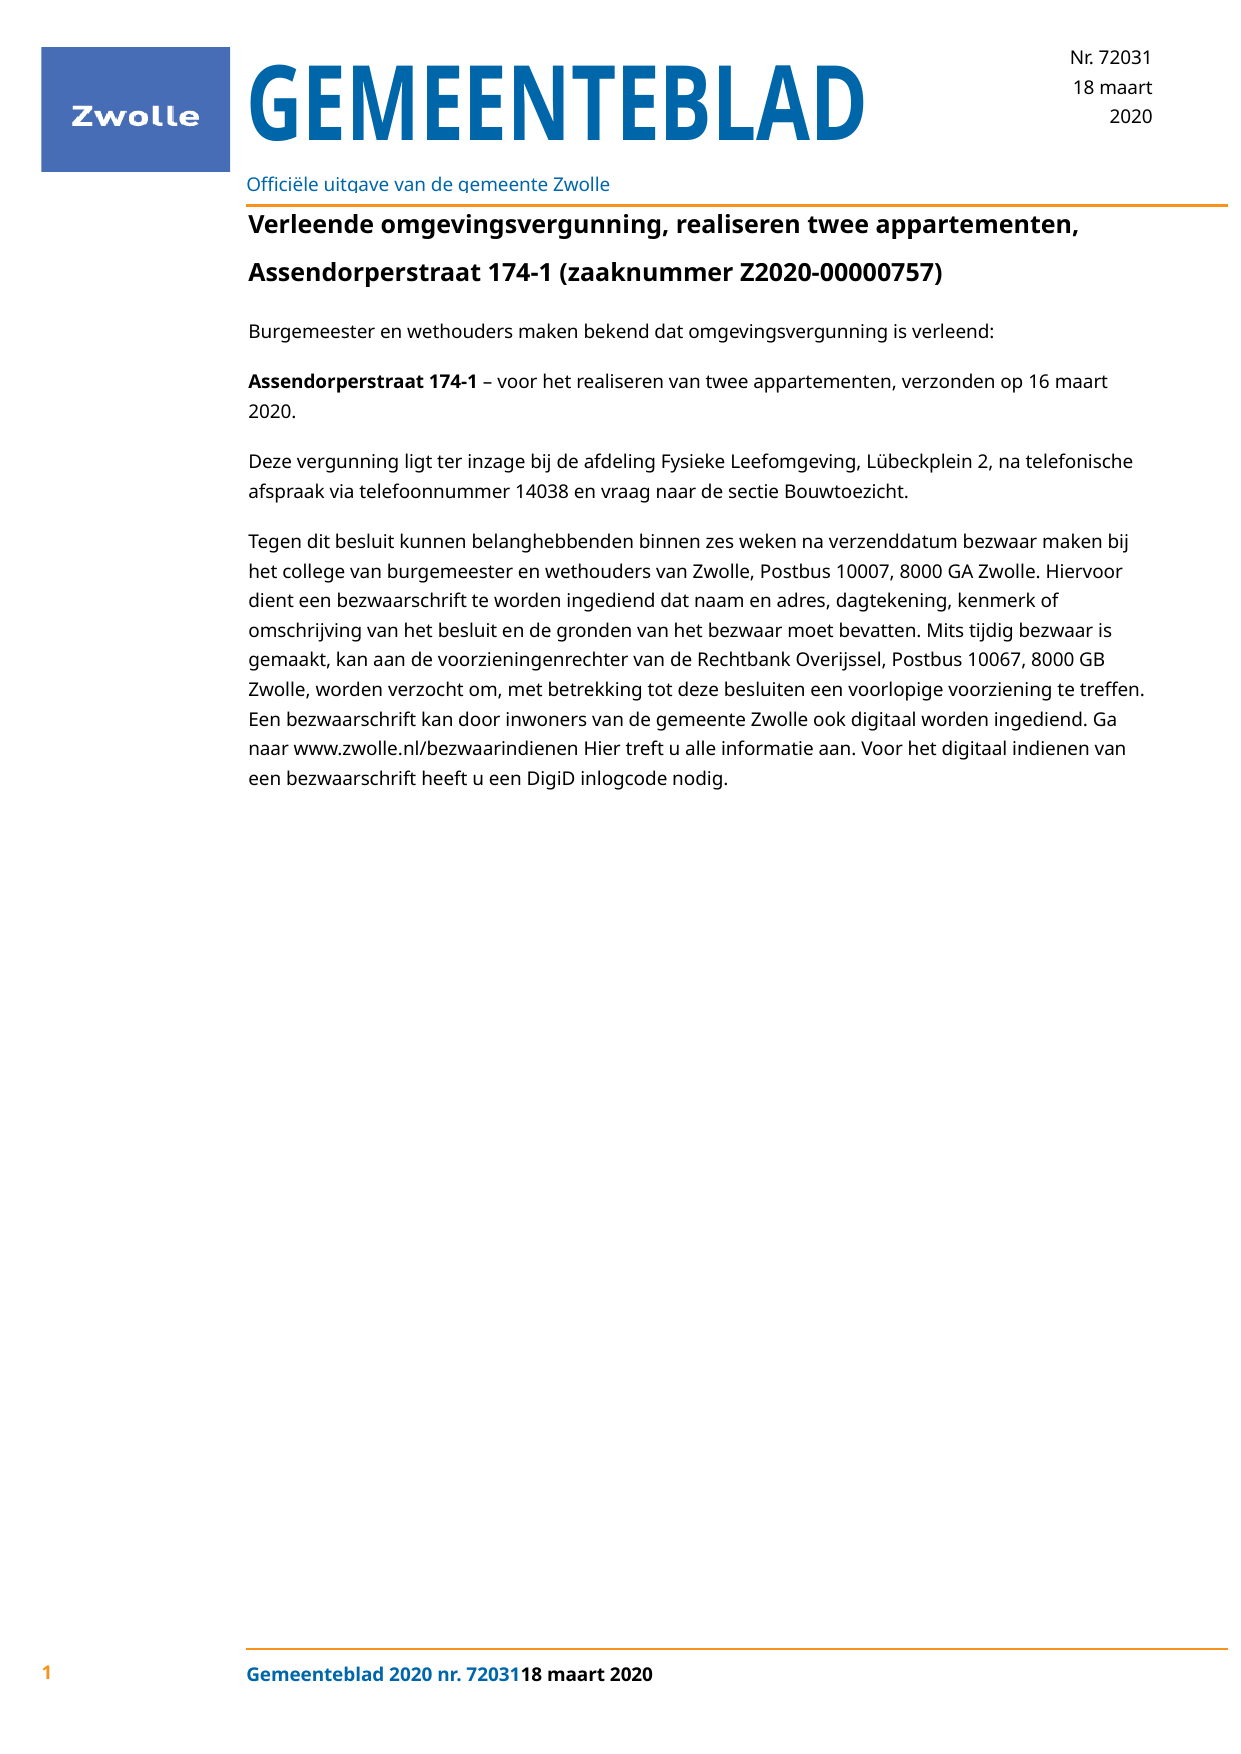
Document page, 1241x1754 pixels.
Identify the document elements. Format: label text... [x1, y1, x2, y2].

text Tegen dit besluit kunnen belanghebbenden binnen zes weken na verzenddatum bezwaar maken bij het college van burgemeester en wethouders van Zwolle, Postbus 10007, 8000 GA Zwolle. Hiervoor dient een bezwaarschrift te worden ingediend dat naam en adres, dagtekening, kenmerk of omschrijving van het besluit en de gronden van het bezwaar moet bevatten. Mits tijdig bezwaar is gemaakt, kan aan de voorzieningenrechter van de Rechtbank Overijssel, Postbus 10067, 8000 GB Zwolle, worden verzocht om, met betrekking tot deze besluiten een voorlopige voorziening te treffen. Een bezwaarschrift kan door inwoners van de gemeente Zwolle ook digitaal worden ingediend. Ga naar www.zwolle.nl/bezwaarindienen Hier treft u alle informatie aan. Voor het digitaal indienen van een bezwaarschrift heeft u een DigiD inlogcode nodig. [248, 528, 1152, 791]
text Assendorperstraat 174-1 – voor het realiseren van twee appartementen, verzonden op 16 maart 2020. [248, 368, 1152, 424]
text Burgemeester en wethouders maken bekend dat omgevingsvergunning is verleend: [248, 318, 1152, 344]
text Deze vergunning ligt ter inzage bij de afdeling Fysieke Leefomgeving, Lübeckplein 2, na telefonische afspraak via telefoonnummer 14038 en vraag naar de sectie Bouwtoezicht. [248, 448, 1152, 504]
text Verleende omgevingsvergunning, realiseren twee appartementen, Assendorperstraat 174-1 (zaaknummer Z2020-00000757) [248, 207, 1152, 288]
picture [41, 47, 231, 172]
